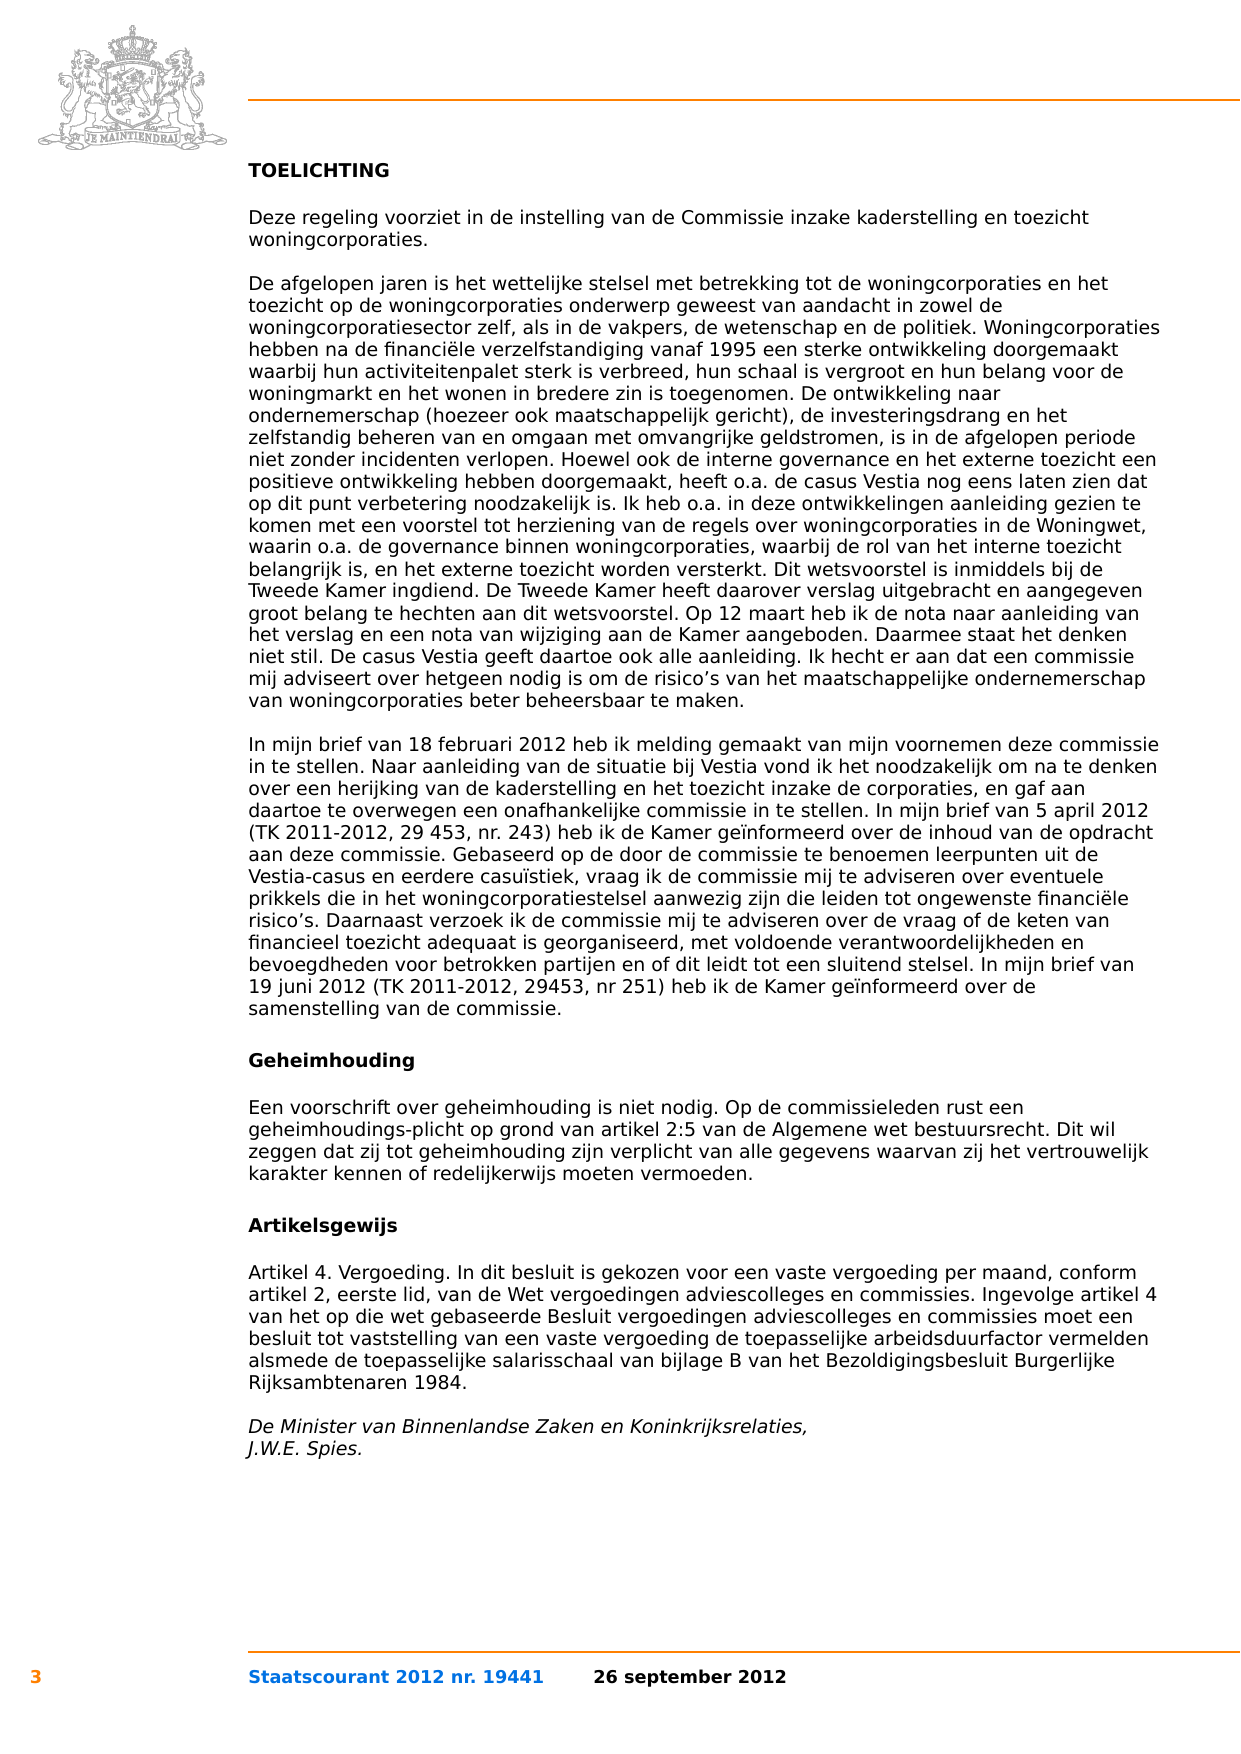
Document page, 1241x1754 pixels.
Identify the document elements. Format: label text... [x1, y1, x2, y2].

text Deze regeling voorziet in de instelling van de Commissie inzake kaderstelling en toezicht woningcorporaties. [248, 207, 1163, 251]
text De afgelopen jaren is het wettelijke stelsel met betrekking tot de woningcorporaties en het toezicht op de woningcorporaties onderwerp geweest van aandacht in zowel de woningcorporatiesector zelf, als in de vakpers, de wetenschap en de politiek. Woningcorporaties hebben na de financiële verzelfstandiging vanaf 1995 een sterke ontwikkeling doorgemaakt waarbij hun activiteitenpalet sterk is verbreed, hun schaal is vergroot en hun belang voor de woningmarkt en het wonen in bredere zin is toegenomen. De ontwikkeling naar ondernemerschap (hoezeer ook maatschappelijk gericht), de investeringsdrang en het zelfstandig beheren van en omgaan met omvangrijke geldstromen, is in de afgelopen periode niet zonder incidenten verlopen. Hoewel ook de interne governance en het externe toezicht een positieve ontwikkeling hebben doorgemaakt, heeft o.a. de casus Vestia nog eens laten zien dat op dit punt verbetering noodzakelijk is. Ik heb o.a. in deze ontwikkelingen aanleiding gezien te komen met een voorstel tot herziening van de regels over woningcorporaties in de Woningwet, waarin o.a. de governance binnen woningcorporaties, waarbij de rol van het interne toezicht belangrijk is, en het externe toezicht worden versterkt. Dit wetsvoorstel is inmiddels bij de Tweede Kamer ingdiend. De Tweede Kamer heeft daarover verslag uitgebracht en aangegeven groot belang te hechten aan dit wetsvoorstel. Op 12 maart heb ik de nota naar aanleiding van het verslag en een nota van wijziging aan de Kamer aangeboden. Daarmee staat het denken niet stil. De casus Vestia geeft daartoe ook alle aanleiding. Ik hecht er aan dat een commissie mij adviseert over hetgeen nodig is om de risico’s van het maatschappelijke ondernemerschap van woningcorporaties beter beheersbaar te maken. [248, 273, 1163, 712]
subtitle Artikelsgewijs [248, 1215, 1163, 1237]
text Een voorschrift over geheimhouding is niet nodig. Op de commissieleden rust een geheimhoudings-plicht op grond van artikel 2:5 van de Algemene wet bestuursrecht. Dit wil zeggen dat zij tot geheimhouding zijn verplicht van alle gegevens waarvan zij het vertrouwelijk karakter kennen of redelijkerwijs moeten vermoeden. [248, 1097, 1163, 1185]
text Artikel 4. Vergoeding. In dit besluit is gekozen voor een vaste vergoeding per maand, conform artikel 2, eerste lid, van de Wet vergoedingen adviescolleges en commissies. Ingevolge artikel 4 van het op die wet gebaseerde Besluit vergoedingen adviescolleges en commissies moet een besluit tot vaststelling van een vaste vergoeding de toepasselijke arbeidsduurfactor vermelden alsmede de toepasselijke salarisschaal van bijlage B van het Bezoldigingsbesluit Burgerlijke Rijksambtenaren 1984. [248, 1262, 1163, 1394]
subtitle TOELICHTING [248, 160, 1163, 182]
text De Minister van Binnenlandse Zaken en Koninkrijksrelaties, J.W.E. Spies. [248, 1416, 1163, 1459]
picture [38, 25, 227, 150]
text In mijn brief van 18 februari 2012 heb ik melding gemaakt van mijn voornemen deze commissie in te stellen. Naar aanleiding van de situatie bij Vestia vond ik het noodzakelijk om na te denken over een herijking van de kaderstelling en het toezicht inzake de corporaties, en gaf aan daartoe te overwegen een onafhankelijke commissie in te stellen. In mijn brief van 5 april 2012 (TK 2011-2012, 29 453, nr. 243) heb ik de Kamer geïnformeerd over de inhoud van de opdracht aan deze commissie. Gebaseerd op de door de commissie te benoemen leerpunten uit de Vestia-casus en eerdere casuïstiek, vraag ik de commissie mij te adviseren over eventuele prikkels die in het woningcorporatiestelsel aanwezig zijn die leiden tot ongewenste financiële risico’s. Daarnaast verzoek ik de commissie mij te adviseren over de vraag of de keten van financieel toezicht adequaat is georganiseerd, met voldoende verantwoordelijkheden en bevoegdheden voor betrokken partijen en of dit leidt tot een sluitend stelsel. In mijn brief van 19 juni 2012 (TK 2011-2012, 29453, nr 251) heb ik de Kamer geïnformeerd over de samenstelling van de commissie. [248, 734, 1163, 1020]
subtitle Geheimhouding [248, 1050, 1163, 1072]
